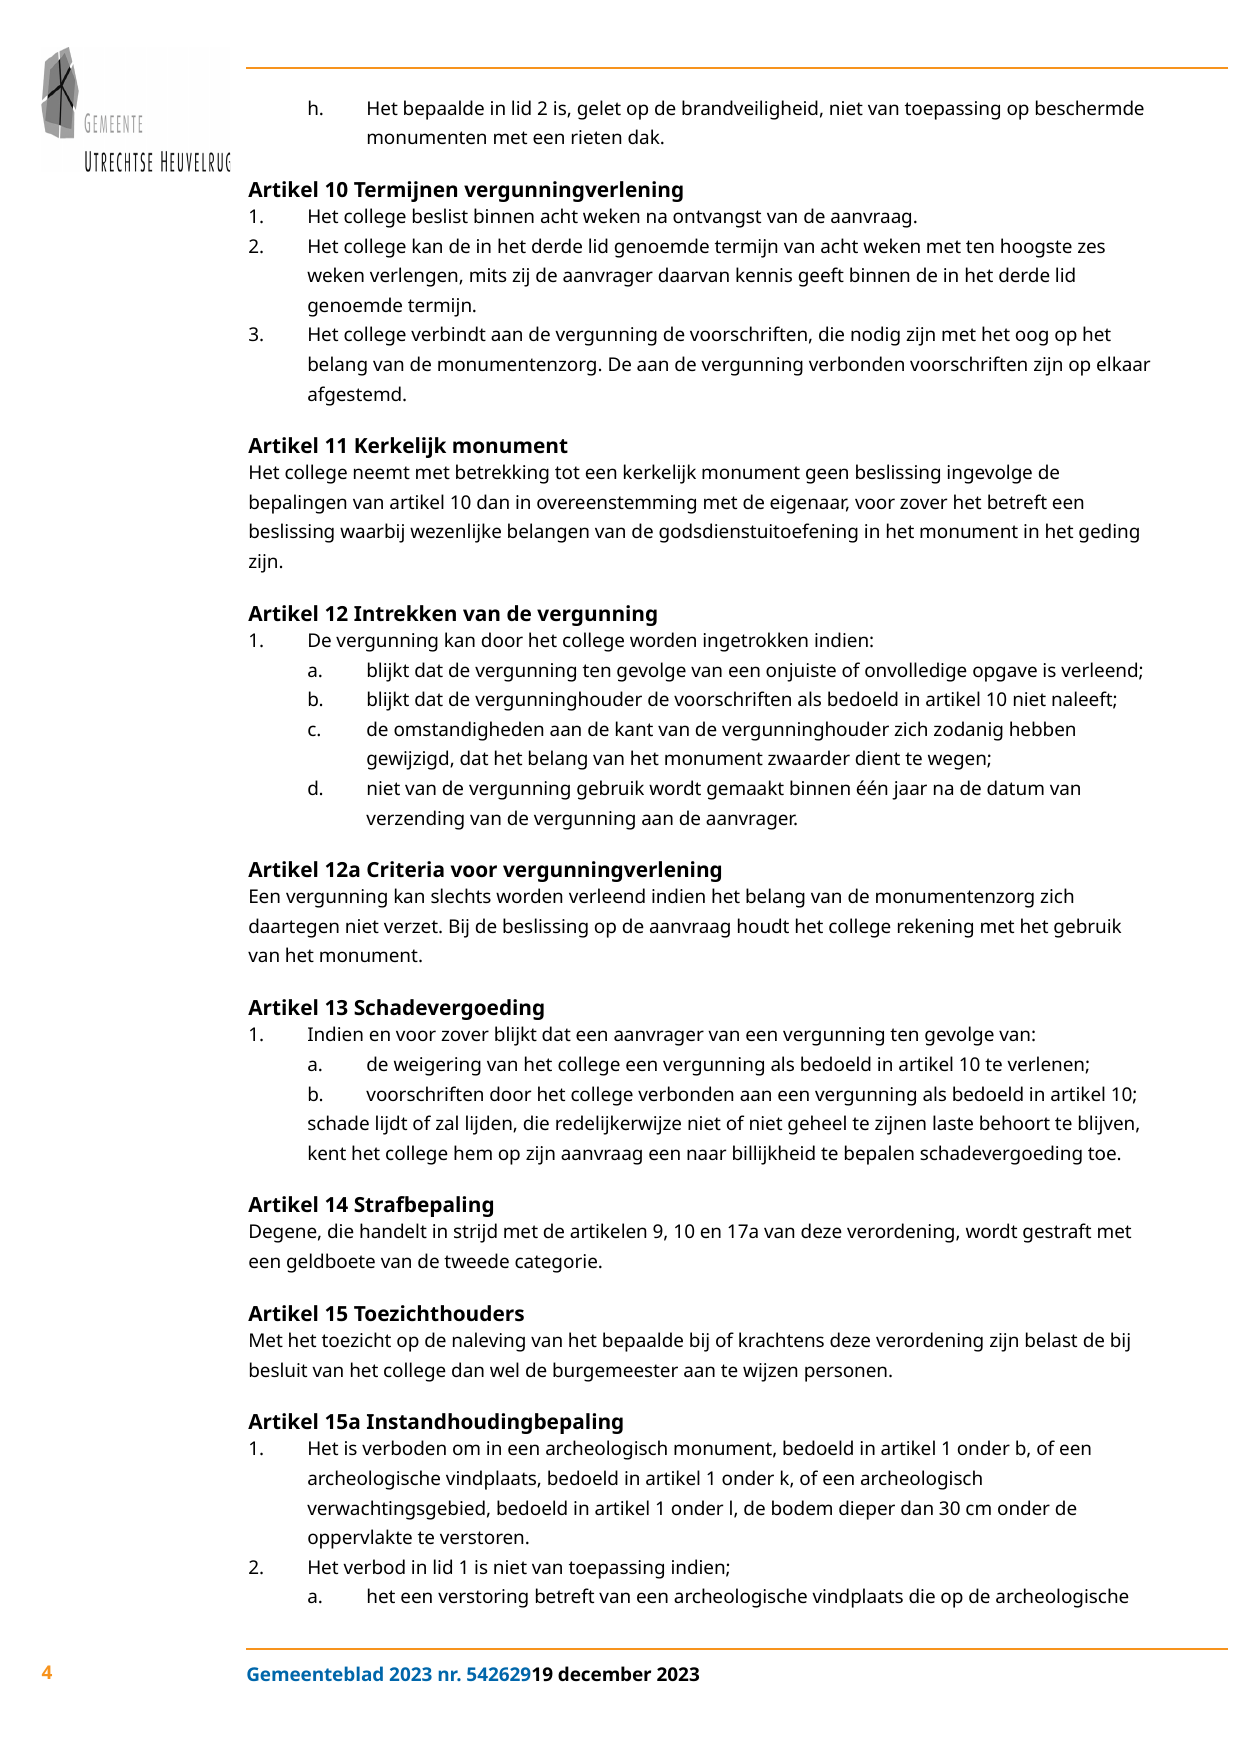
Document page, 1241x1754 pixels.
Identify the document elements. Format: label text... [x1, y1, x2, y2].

list Het college verbindt aan de vergunning de voorschriften, die nodig zijn met het oog op het belang van de monumentenzorg. De aan de vergunning verbonden voorschriften zijn op elkaar afgestemd. [248, 322, 1152, 406]
list de omstandigheden aan de kant van de vergunninghouder zich zodanig hebben gewijzigd, dat het belang van het monument zwaarder dient te wegen; [307, 716, 1152, 771]
text Artikel 15 Toezichthouders [248, 1299, 1152, 1327]
list de weigering van het college een vergunning als bedoeld in artikel 10 te verlenen; [307, 1051, 1152, 1077]
text Artikel 10 Termijnen vergunningverlening [248, 175, 1152, 203]
text Het college neemt met betrekking tot een kerkelijk monument geen beslissing ingevolge de bepalingen van artikel 10 dan in overeenstemming met de eigenaar, voor zover het betreft een beslissing waarbij wezenlijke belangen van de godsdienstuitoefening in het monument in het geding zijn. [248, 459, 1152, 574]
text Artikel 11 Kerkelijk monument [248, 431, 1152, 459]
list blijkt dat de vergunning ten gevolge van een onjuiste of onvolledige opgave is verleend; [307, 657, 1152, 682]
list Het bepaalde in lid 2 is, gelet op de brandveiligheid, niet van toepassing op beschermde monumenten met een rieten dak. [307, 95, 1152, 150]
list voorschriften door het college verbonden aan een vergunning als bedoeld in artikel 10; [307, 1081, 1152, 1106]
text Artikel 14 Strafbepaling [248, 1190, 1152, 1219]
text Met het toezicht op de naleving van het bepaalde bij of krachtens deze verordening zijn belast de bij besluit van het college dan wel de burgemeester aan te wijzen personen. [248, 1327, 1152, 1382]
text Artikel 12a Criteria voor vergunningverlening [248, 855, 1152, 883]
list Het verbod in lid 1 is niet van toepassing indien; [248, 1554, 1152, 1580]
picture [41, 47, 231, 172]
text Degene, die handelt in strijd met de artikelen 9, 10 en 17a van deze verordening, wordt gestraft met een geldboete van de tweede categorie. [248, 1219, 1152, 1274]
list Indien en voor zover blijkt dat een aanvrager van een vergunning ten gevolge van: [248, 1022, 1152, 1047]
list Het college beslist binnen acht weken na ontvangst van de aanvraag. [248, 203, 1152, 229]
text Een vergunning kan slechts worden verleend indien het belang van de monumentenzorg zich daartegen niet verzet. Bij de beslissing op de aanvraag houdt het college rekening met het gebruik van het monument. [248, 883, 1152, 968]
list Het college kan de in het derde lid genoemde termijn van acht weken met ten hoogste zes weken verlengen, mits zij de aanvrager daarvan kennis geeft binnen de in het derde lid genoemde termijn. [248, 233, 1152, 318]
list schade lijdt of zal lijden, die redelijkerwijze niet of niet geheel te zijnen laste behoort te blijven, kent het college hem op zijn aanvraag een naar billijkheid te bepalen schadevergoeding toe. [248, 1110, 1152, 1166]
list het een verstoring betreft van een archeologische vindplaats die op de archeologische [307, 1583, 1152, 1609]
list De vergunning kan door het college worden ingetrokken indien: [248, 627, 1152, 653]
text Artikel 13 Schadevergoeding [248, 993, 1152, 1022]
text Artikel 15a Instandhoudingbepaling [248, 1407, 1152, 1436]
list Het is verboden om in een archeologisch monument, bedoeld in artikel 1 onder b, of een archeologische vindplaats, bedoeld in artikel 1 onder k, of een archeologisch verwachtingsgebied, bedoeld in artikel 1 onder l, de bodem dieper dan 30 cm onder de oppervlakte te verstoren. [248, 1436, 1152, 1550]
list blijkt dat de vergunninghouder de voorschriften als bedoeld in artikel 10 niet naleeft; [307, 686, 1152, 712]
text Artikel 12 Intrekken van de vergunning [248, 599, 1152, 627]
list niet van de vergunning gebruik wordt gemaakt binnen één jaar na de datum van verzending van de vergunning aan de aanvrager. [307, 775, 1152, 830]
